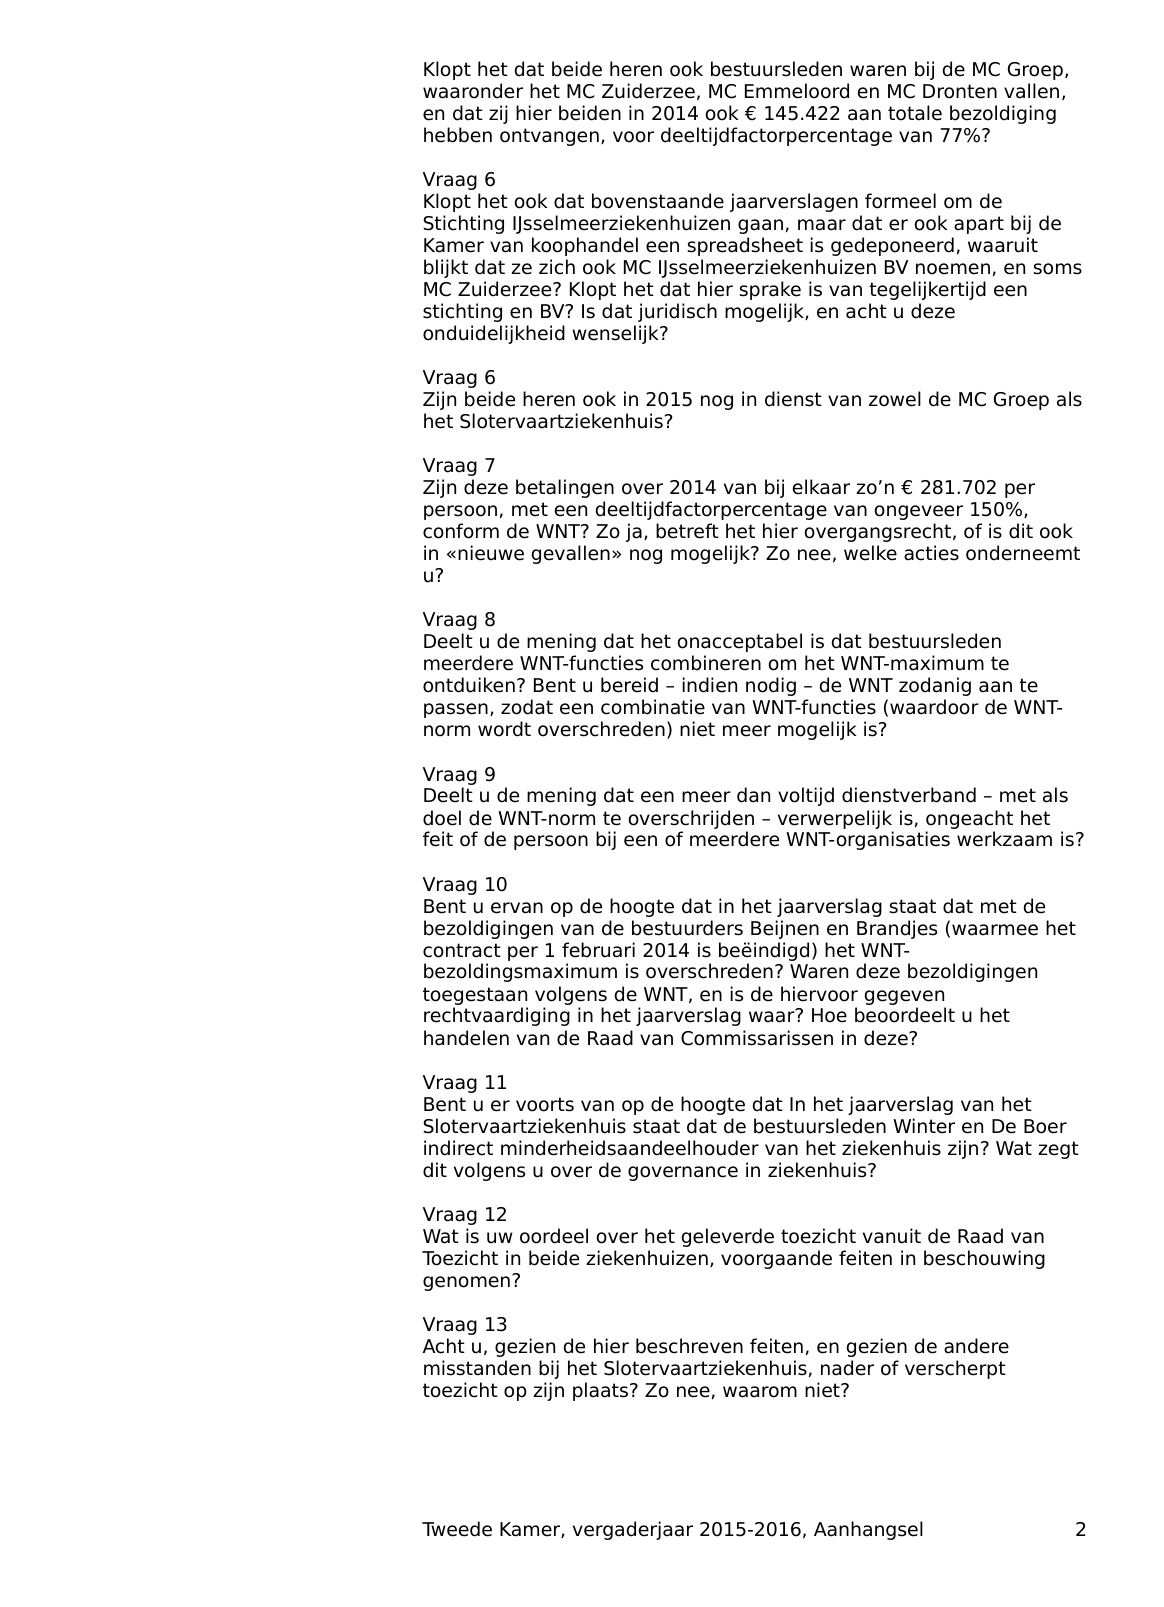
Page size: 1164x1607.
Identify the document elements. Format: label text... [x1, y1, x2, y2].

text Vraag 6 [422, 169, 1087, 191]
text Vraag 6 [422, 367, 1087, 389]
text Zijn beide heren ook in 2015 nog in dienst van zowel de MC Groep als het Slotervaartziekenhuis? [422, 389, 1087, 433]
text Bent u ervan op de hoogte dat in het jaarverslag staat dat met de bezoldigingen van de bestuurders Beijnen en Brandjes (waarmee het contract per 1 februari 2014 is beëindigd) het WNT-bezoldingsmaximum is overschreden? Waren deze bezoldigingen toegestaan volgens de WNT, en is de hiervoor gegeven rechtvaardiging in het jaarverslag waar? Hoe beoordeelt u het handelen van de Raad van Commissarissen in deze? [422, 896, 1087, 1049]
text Wat is uw oordeel over het geleverde toezicht vanuit de Raad van Toezicht in beide ziekenhuizen, voorgaande feiten in beschouwing genomen? [422, 1226, 1087, 1292]
text Vraag 11 [422, 1072, 1087, 1093]
text Klopt het dat beide heren ook bestuursleden waren bij de MC Groep, waaronder het MC Zuiderzee, MC Emmeloord en MC Dronten vallen, en dat zij hier beiden in 2014 ook € 145.422 aan totale bezoldiging hebben ontvangen, voor deeltijdfactorpercentage van 77%? [422, 59, 1087, 147]
text Zijn deze betalingen over 2014 van bij elkaar zo’n € 281.702 per persoon, met een deeltijdfactorpercentage van ongeveer 150%, conform de WNT? Zo ja, betreft het hier overgangsrecht, of is dit ook in «nieuwe gevallen» nog mogelijk? Zo nee, welke acties onderneemt u? [422, 477, 1087, 587]
text Deelt u de mening dat een meer dan voltijd dienstverband – met als doel de WNT-norm te overschrijden – verwerpelijk is, ongeacht het feit of de persoon bij een of meerdere WNT-organisaties werkzaam is? [422, 785, 1087, 851]
text Acht u, gezien de hier beschreven feiten, en gezien de andere misstanden bij het Slotervaartziekenhuis, nader of verscherpt toezicht op zijn plaats? Zo nee, waarom niet? [422, 1336, 1087, 1402]
text Bent u er voorts van op de hoogte dat In het jaarverslag van het Slotervaartziekenhuis staat dat de bestuursleden Winter en De Boer indirect minderheidsaandeelhouder van het ziekenhuis zijn? Wat zegt dit volgens u over de governance in ziekenhuis? [422, 1093, 1087, 1181]
text Vraag 10 [422, 873, 1087, 896]
text Deelt u de mening dat het onacceptabel is dat bestuursleden meerdere WNT-functies combineren om het WNT-maximum te ontduiken? Bent u bereid – indien nodig – de WNT zodanig aan te passen, zodat een combinatie van WNT-functies (waardoor de WNT-norm wordt overschreden) niet meer mogelijk is? [422, 631, 1087, 741]
text Vraag 9 [422, 763, 1087, 785]
text Vraag 12 [422, 1204, 1087, 1226]
text Klopt het ook dat bovenstaande jaarverslagen formeel om de Stichting IJsselmeerziekenhuizen gaan, maar dat er ook apart bij de Kamer van koophandel een spreadsheet is gedeponeerd, waaruit blijkt dat ze zich ook MC IJsselmeerziekenhuizen BV noemen, en soms MC Zuiderzee? Klopt het dat hier sprake is van tegelijkertijd een stichting en BV? Is dat juridisch mogelijk, en acht u deze onduidelijkheid wenselijk? [422, 191, 1087, 345]
text Vraag 8 [422, 609, 1087, 631]
text Vraag 13 [422, 1314, 1087, 1336]
text Vraag 7 [422, 455, 1087, 477]
